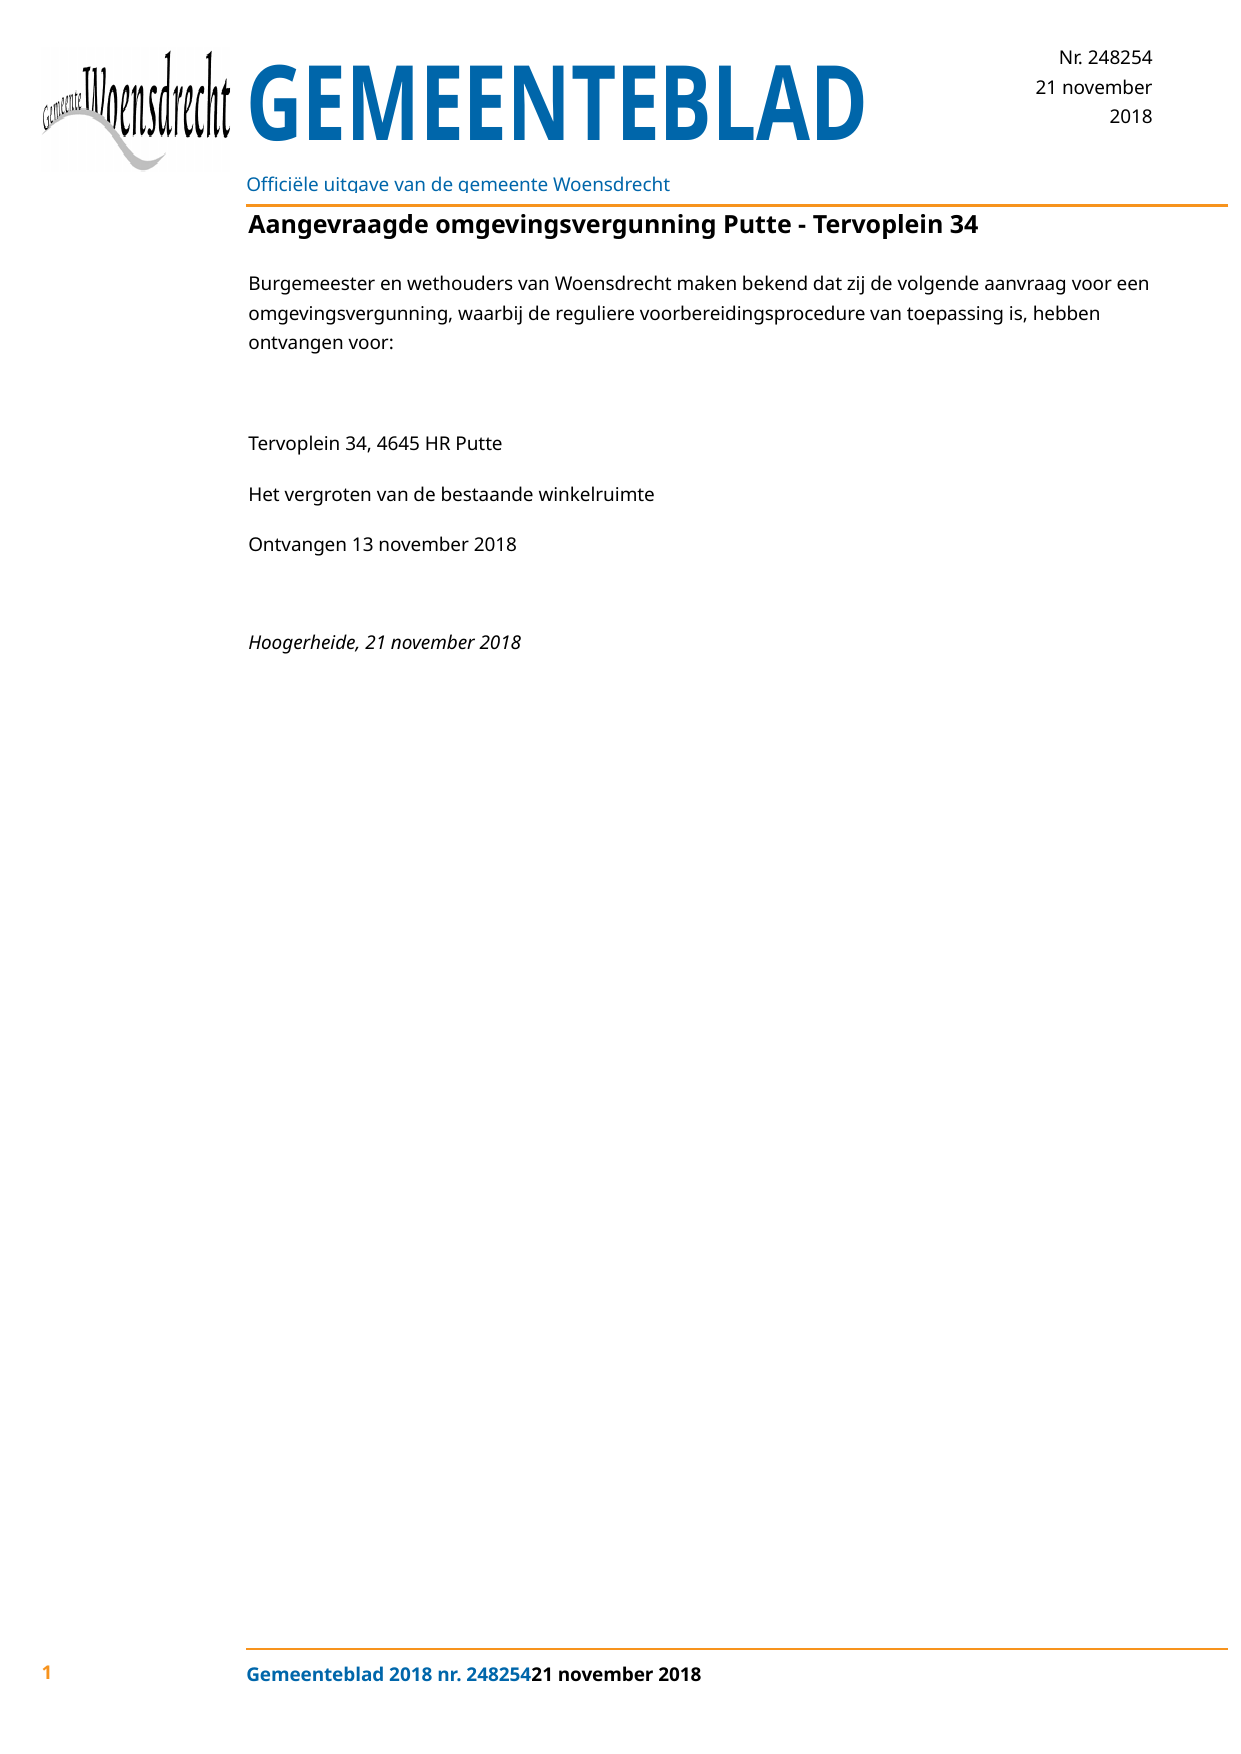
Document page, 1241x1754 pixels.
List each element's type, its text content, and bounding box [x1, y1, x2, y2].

text Ontvangen 13 november 2018 [248, 531, 1152, 557]
text Tervoplein 34, 4645 HR Putte [248, 430, 1152, 456]
text Het vergroten van de bestaande winkelruimte [248, 481, 1152, 506]
text Hoogerheide, 21 november 2018 [248, 629, 1152, 655]
text Burgemeester en wethouders van Woensdrecht maken bekend dat zij de volgende aanvraag voor een omgevingsvergunning, waarbij de reguliere voorbereidingsprocedure van toepassing is, hebben ontvangen voor: [248, 270, 1152, 355]
text Aangevraagde omgevingsvergunning Putte - Tervoplein 34 [248, 207, 1152, 241]
picture [41, 47, 231, 172]
